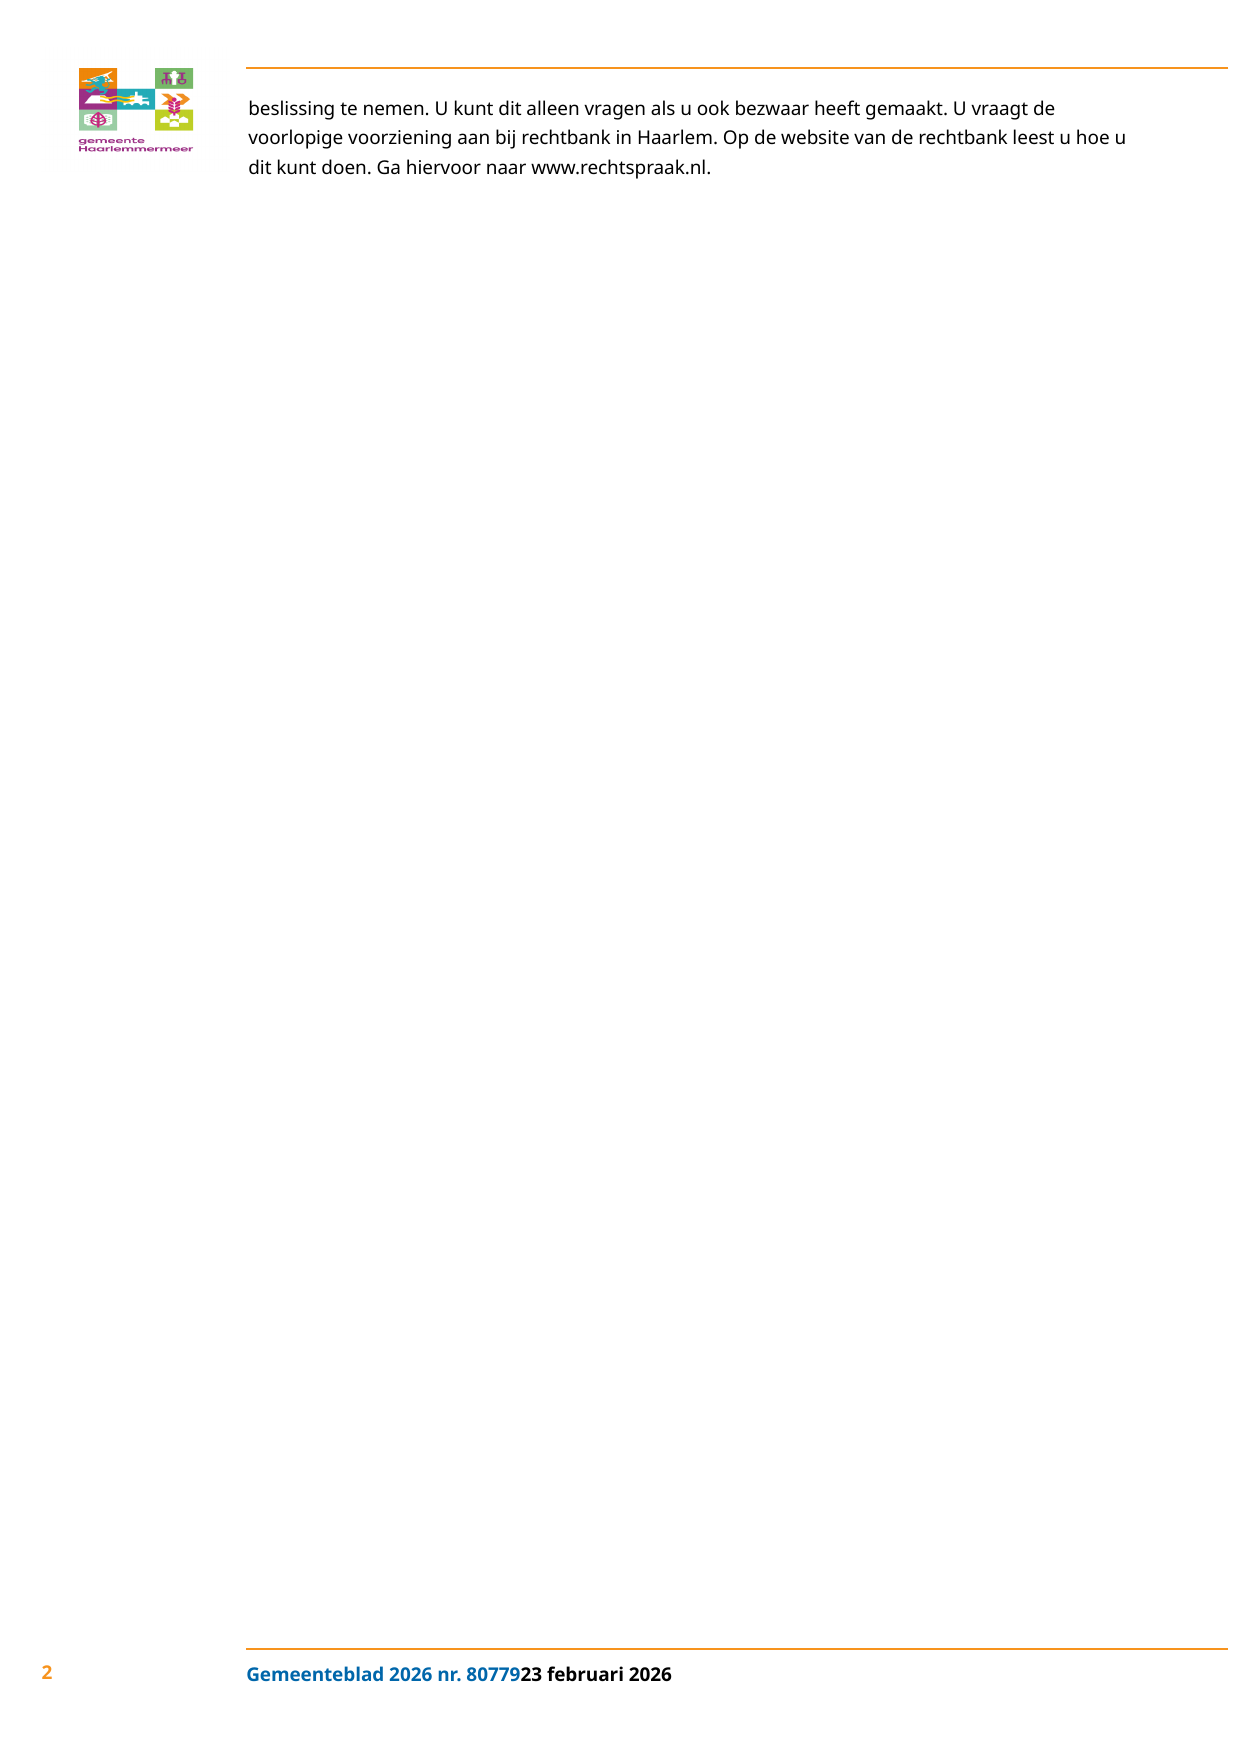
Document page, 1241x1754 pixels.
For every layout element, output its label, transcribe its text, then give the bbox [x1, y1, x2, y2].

picture [41, 47, 231, 172]
text beslissing te nemen. U kunt dit alleen vragen als u ook bezwaar heeft gemaakt. U vraagt de voorlopige voorziening aan bij rechtbank in Haarlem. Op de website van de rechtbank leest u hoe u dit kunt doen. Ga hiervoor naar www.rechtspraak.nl. [248, 95, 1152, 180]
